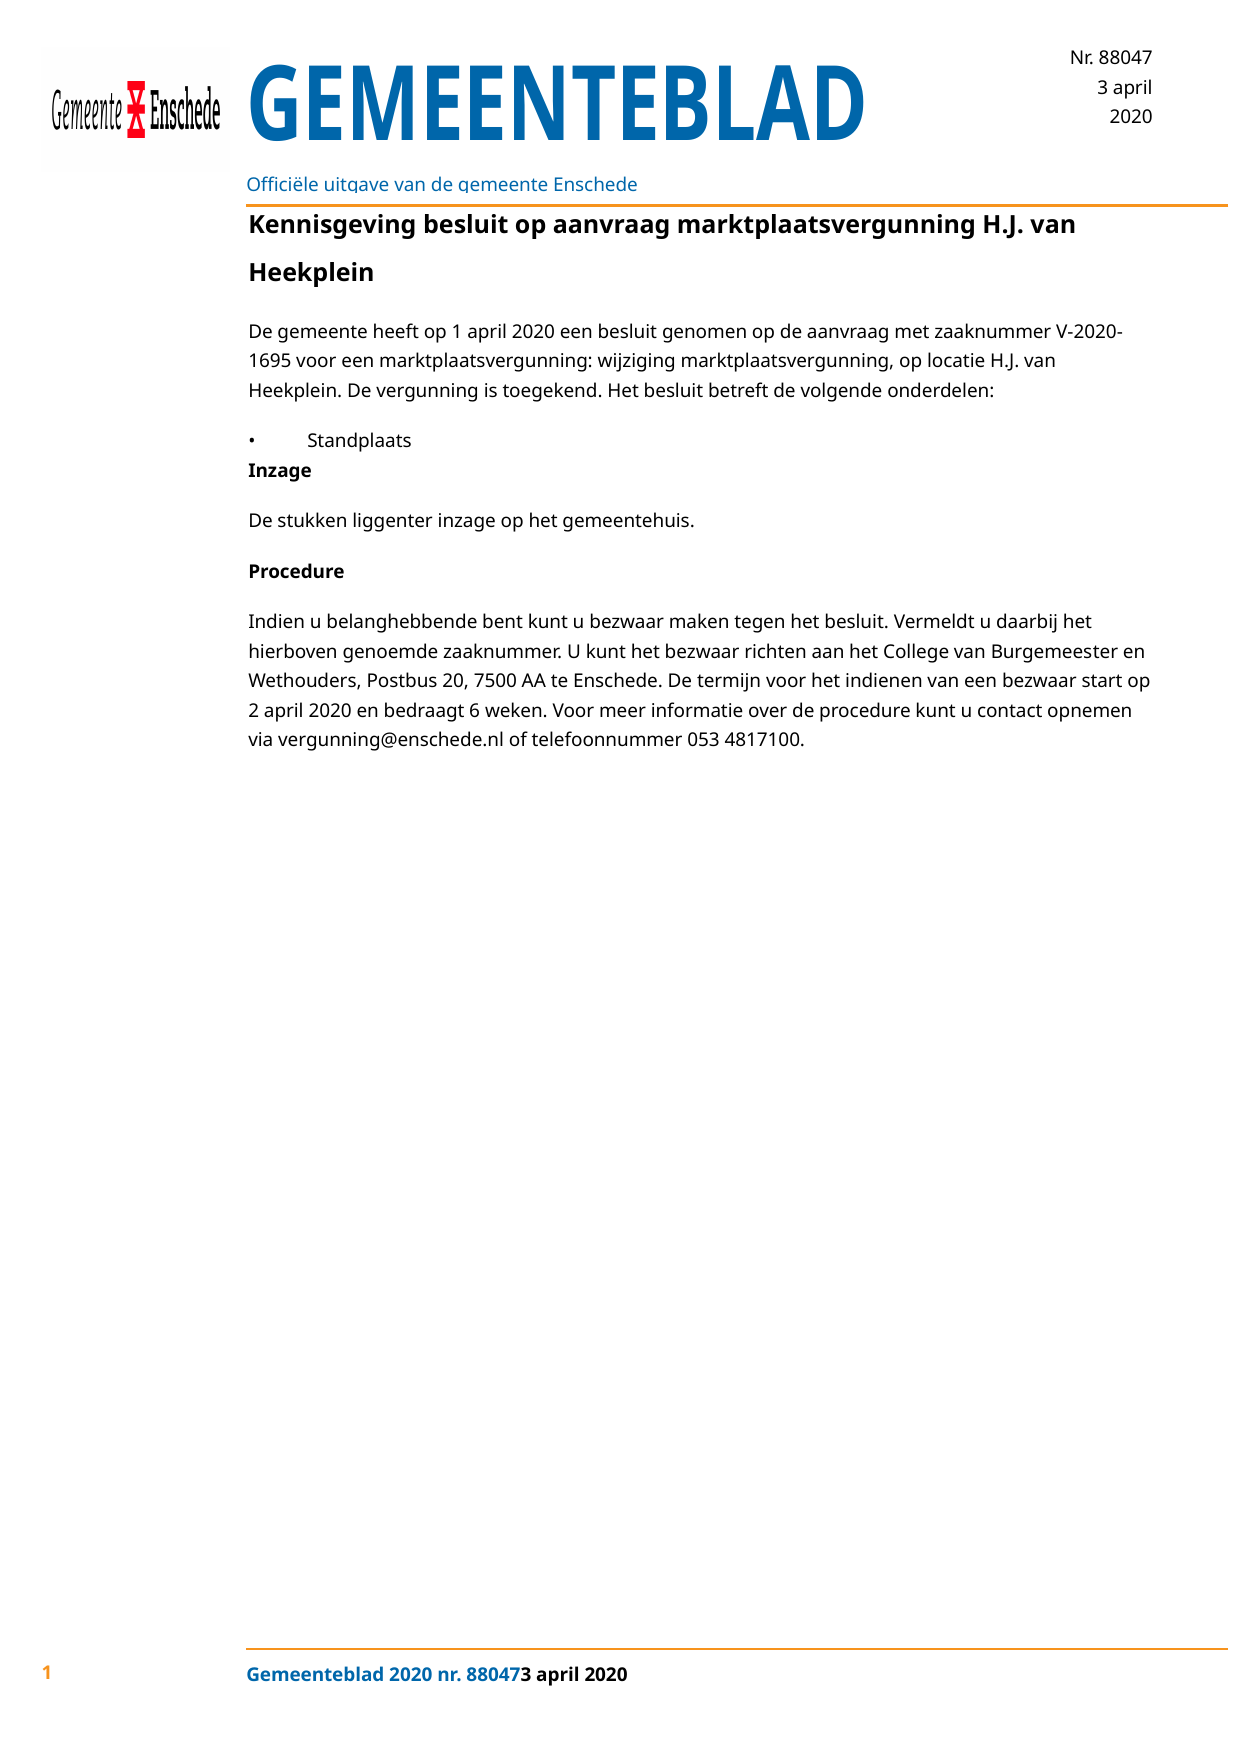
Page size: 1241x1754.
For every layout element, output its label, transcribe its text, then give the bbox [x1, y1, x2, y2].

text Procedure [248, 558, 1152, 584]
text Inzage [248, 457, 1152, 483]
list Standplaats [248, 427, 1152, 453]
picture [41, 47, 231, 172]
text Kennisgeving besluit op aanvraag marktplaatsvergunning H.J. van Heekplein [248, 207, 1152, 288]
text De stukken liggenter inzage op het gemeentehuis. [248, 507, 1152, 533]
text De gemeente heeft op 1 april 2020 een besluit genomen op de aanvraag met zaaknummer V-2020-1695 voor een marktplaatsvergunning: wijziging marktplaatsvergunning, op locatie H.J. van Heekplein. De vergunning is toegekend. Het besluit betreft de volgende onderdelen: [248, 318, 1152, 403]
text Indien u belanghebbende bent kunt u bezwaar maken tegen het besluit. Vermeldt u daarbij het hierboven genoemde zaaknummer. U kunt het bezwaar richten aan het College van Burgemees­ter en Wethouders, Postbus 20, 7500 AA te Enschede. De termijn voor het indienen van een bezwaar start op 2 april 2020 en bedraagt 6 weken. Voor meer informatie over de procedure kunt u contact opnemen via vergunning@enschede.nl of telefoonnummer 053 4817100. [248, 608, 1152, 752]
